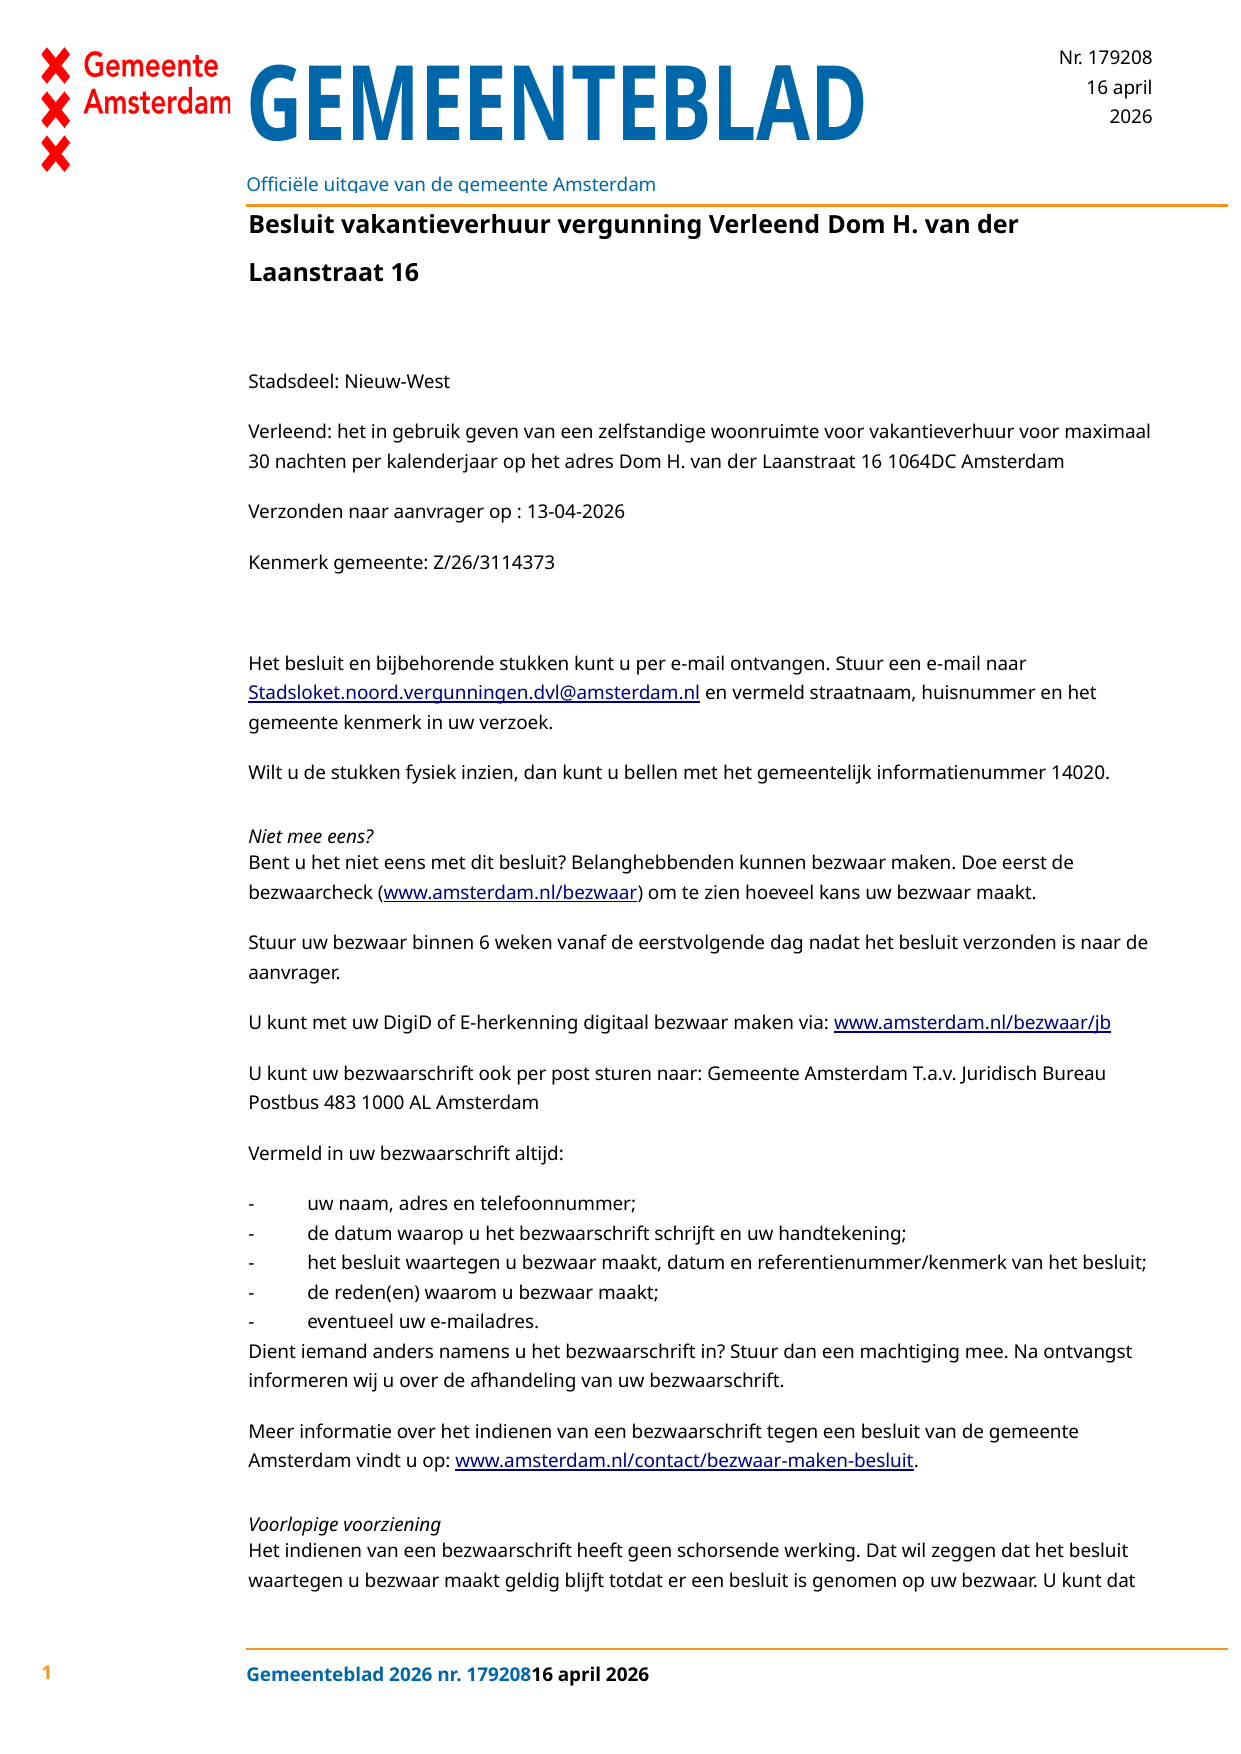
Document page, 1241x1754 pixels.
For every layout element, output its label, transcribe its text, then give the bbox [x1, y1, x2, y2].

text Het besluit en bijbehorende stukken kunt u per e-mail ontvangen. Stuur een e-mail naar Stadsloket.noord.vergunningen.dvl@amsterdam.nl en vermeld straatnaam, huisnummer en het gemeente kenmerk in uw verzoek. [248, 650, 1152, 735]
text Voorlopige voorziening [248, 1512, 1152, 1537]
list de reden(en) waarom u bezwaar maakt; [248, 1279, 1152, 1304]
text U kunt uw bezwaarschrift ook per post sturen naar: Gemeente Amsterdam T.a.v. Juridisch Bureau Postbus 483 1000 AL Amsterdam [248, 1060, 1152, 1115]
list uw naam, adres en telefoonnummer; [248, 1190, 1152, 1216]
text Het indienen van een bezwaarschrift heeft geen schorsende werking. Dat wil zeggen dat het besluit waartegen u bezwaar maakt geldig blijft totdat er een besluit is genomen op uw bezwaar. U kunt dat [248, 1537, 1152, 1593]
text Wilt u de stukken fysiek inzien, dan kunt u bellen met het gemeentelijk informatienummer 14020. [248, 759, 1152, 785]
text Kenmerk gemeente: Z/26/3114373 [248, 549, 1152, 575]
list eventueel uw e-mailadres. [248, 1308, 1152, 1334]
text Verleend: het in gebruik geven van een zelfstandige woonruimte voor vakantieverhuur voor maximaal 30 nachten per kalenderjaar op het adres Dom H. van der Laanstraat 16 1064DC Amsterdam [248, 419, 1152, 474]
text Stadsdeel: Nieuw-West [248, 368, 1152, 394]
text Besluit vakantieverhuur vergunning Verleend Dom H. van der Laanstraat 16 [248, 207, 1152, 288]
text Vermeld in uw bezwaarschrift altijd: [248, 1140, 1152, 1165]
text Niet mee eens? [248, 823, 1152, 849]
list het besluit waartegen u bezwaar maakt, datum en referentienummer/kenmerk van het besluit; [248, 1249, 1152, 1275]
text Meer informatie over het indienen van een bezwaarschrift tegen een besluit van de gemeente Amsterdam vindt u op: www.amsterdam.nl/contact/bezwaar-maken-besluit. [248, 1418, 1152, 1473]
text Stuur uw bezwaar binnen 6 weken vanaf de eerstvolgende dag nadat het besluit verzonden is naar de aanvrager. [248, 929, 1152, 984]
picture [41, 47, 231, 172]
list de datum waarop u het bezwaarschrift schrijft en uw handtekening; [248, 1220, 1152, 1245]
text U kunt met uw DigiD of E-herkenning digitaal bezwaar maken via: www.amsterdam.nl/bezwaar/jb [248, 1009, 1152, 1035]
text Verzonden naar aanvrager op : 13-04-2026 [248, 499, 1152, 524]
text Dient iemand anders namens u het bezwaarschrift in? Stuur dan een machtiging mee. Na ontvangst informeren wij u over de afhandeling van uw bezwaarschrift. [248, 1338, 1152, 1393]
text Bent u het niet eens met dit besluit? Belanghebbenden kunnen bezwaar maken. Doe eerst de bezwaarcheck (www.amsterdam.nl/bezwaar) om te zien hoeveel kans uw bezwaar maakt. [248, 849, 1152, 904]
